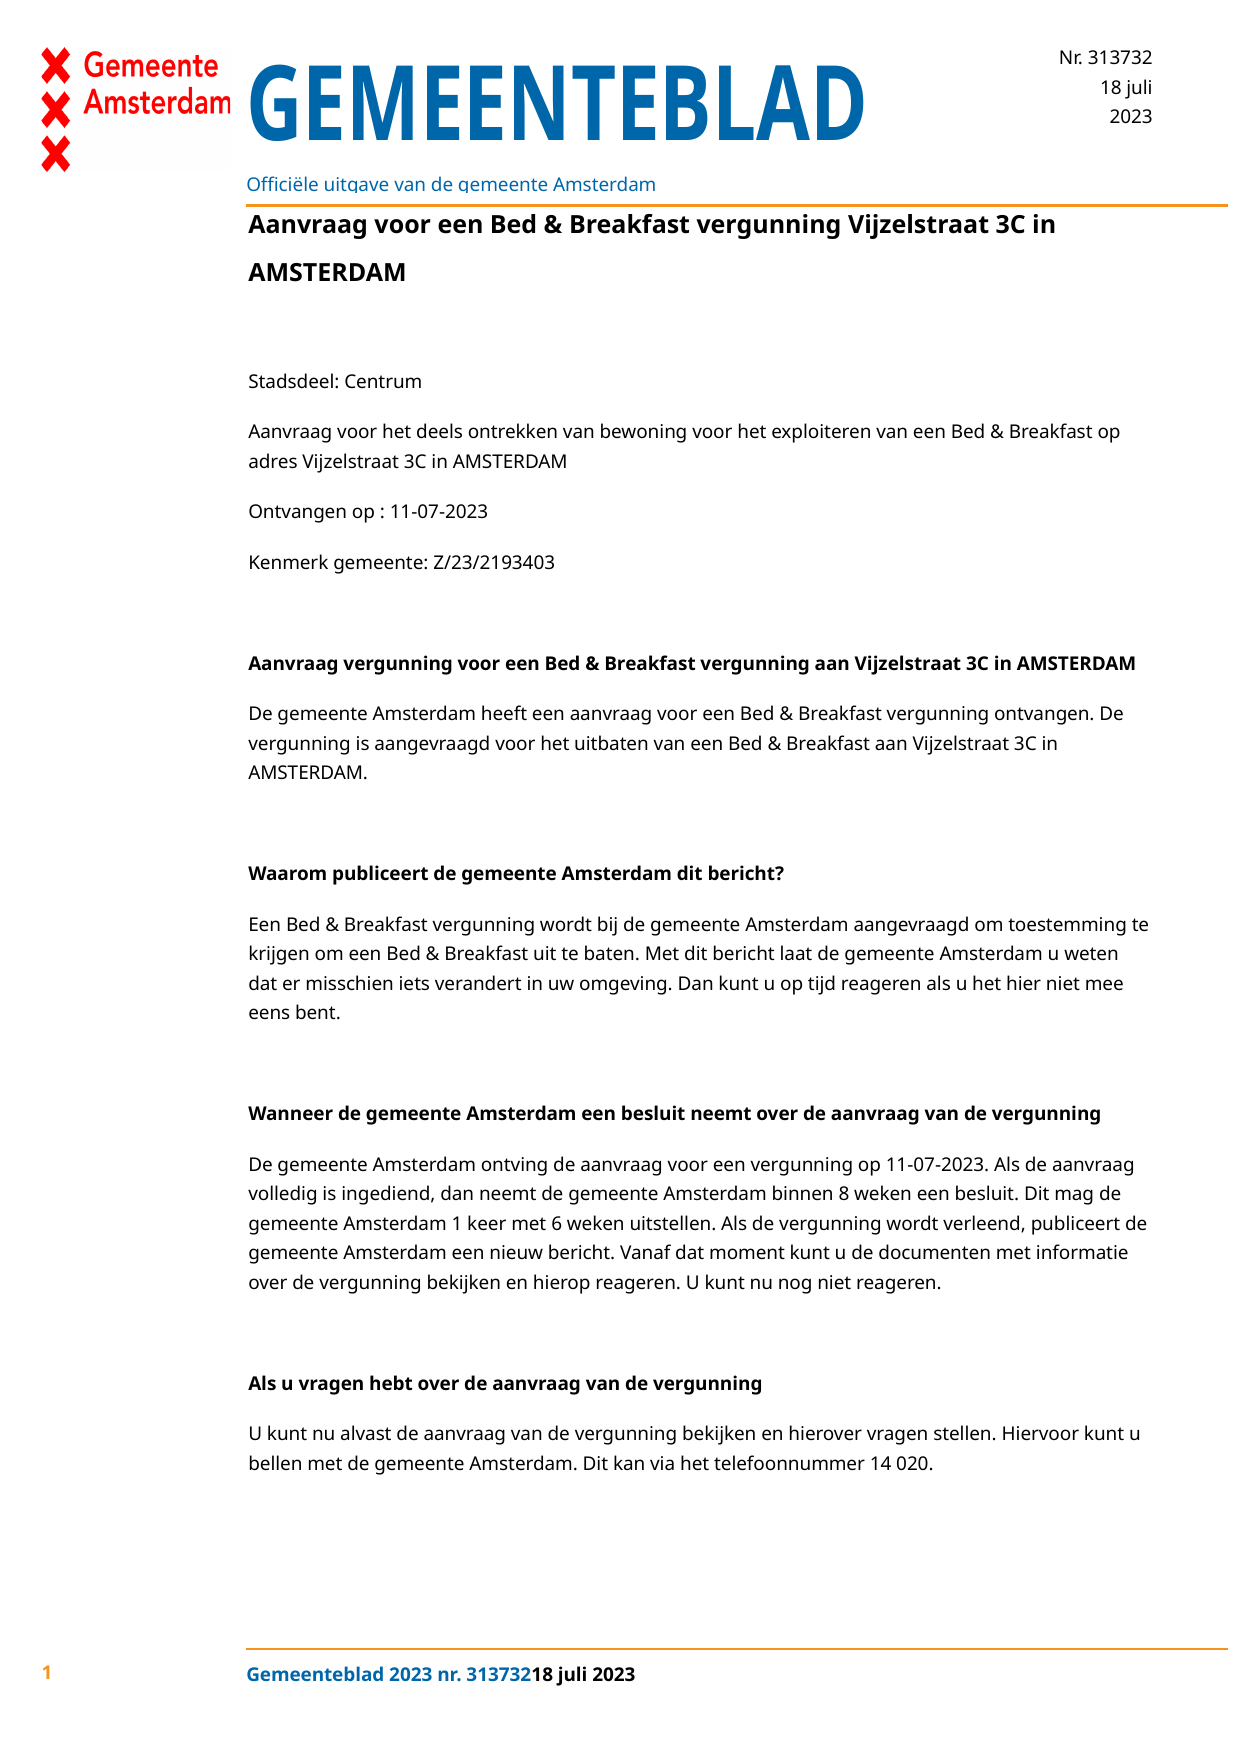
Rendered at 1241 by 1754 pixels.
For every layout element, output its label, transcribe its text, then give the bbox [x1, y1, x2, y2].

text Kenmerk gemeente: Z/23/2193403 [248, 549, 1152, 575]
text Als u vragen hebt over de aanvraag van de vergunning [248, 1370, 1152, 1396]
text Aanvraag vergunning voor een Bed & Breakfast vergunning aan Vijzelstraat 3C in AMSTERDAM [248, 650, 1152, 676]
text Stadsdeel: Centrum [248, 368, 1152, 394]
text U kunt nu alvast de aanvraag van de vergunning bekijken en hierover vragen stellen. Hiervoor kunt u bellen met de gemeente Amsterdam. Dit kan via het telefoonnummer 14 020. [248, 1420, 1152, 1476]
text Een Bed & Breakfast vergunning wordt bij de gemeente Amsterdam aangevraagd om toestemming te krijgen om een Bed & Breakfast uit te baten. Met dit bericht laat de gemeente Amsterdam u weten dat er misschien iets verandert in uw omgeving. Dan kunt u op tijd reageren als u het hier niet mee eens bent. [248, 911, 1152, 1025]
text De gemeente Amsterdam heeft een aanvraag voor een Bed & Breakfast vergunning ontvangen. De vergunning is aangevraagd voor het uitbaten van een Bed & Breakfast aan Vijzelstraat 3C in AMSTERDAM. [248, 700, 1152, 785]
picture [41, 47, 231, 172]
text Aanvraag voor een Bed & Breakfast vergunning Vijzelstraat 3C in AMSTERDAM [248, 207, 1152, 288]
text Ontvangen op : 11-07-2023 [248, 499, 1152, 524]
text Aanvraag voor het deels ontrekken van bewoning voor het exploiteren van een Bed & Breakfast op adres Vijzelstraat 3C in AMSTERDAM [248, 419, 1152, 474]
text De gemeente Amsterdam ontving de aanvraag voor een vergunning op 11-07-2023. Als de aanvraag volledig is ingediend, dan neemt de gemeente Amsterdam binnen 8 weken een besluit. Dit mag de gemeente Amsterdam 1 keer met 6 weken uitstellen. Als de vergunning wordt verleend, publiceert de gemeente Amsterdam een nieuw bericht. Vanaf dat moment kunt u de documenten met informatie over de vergunning bekijken en hierop reageren. U kunt nu nog niet reageren. [248, 1151, 1152, 1295]
text Waarom publiceert de gemeente Amsterdam dit bericht? [248, 860, 1152, 886]
text Wanneer de gemeente Amsterdam een besluit neemt over de aanvraag van de vergunning [248, 1100, 1152, 1126]
